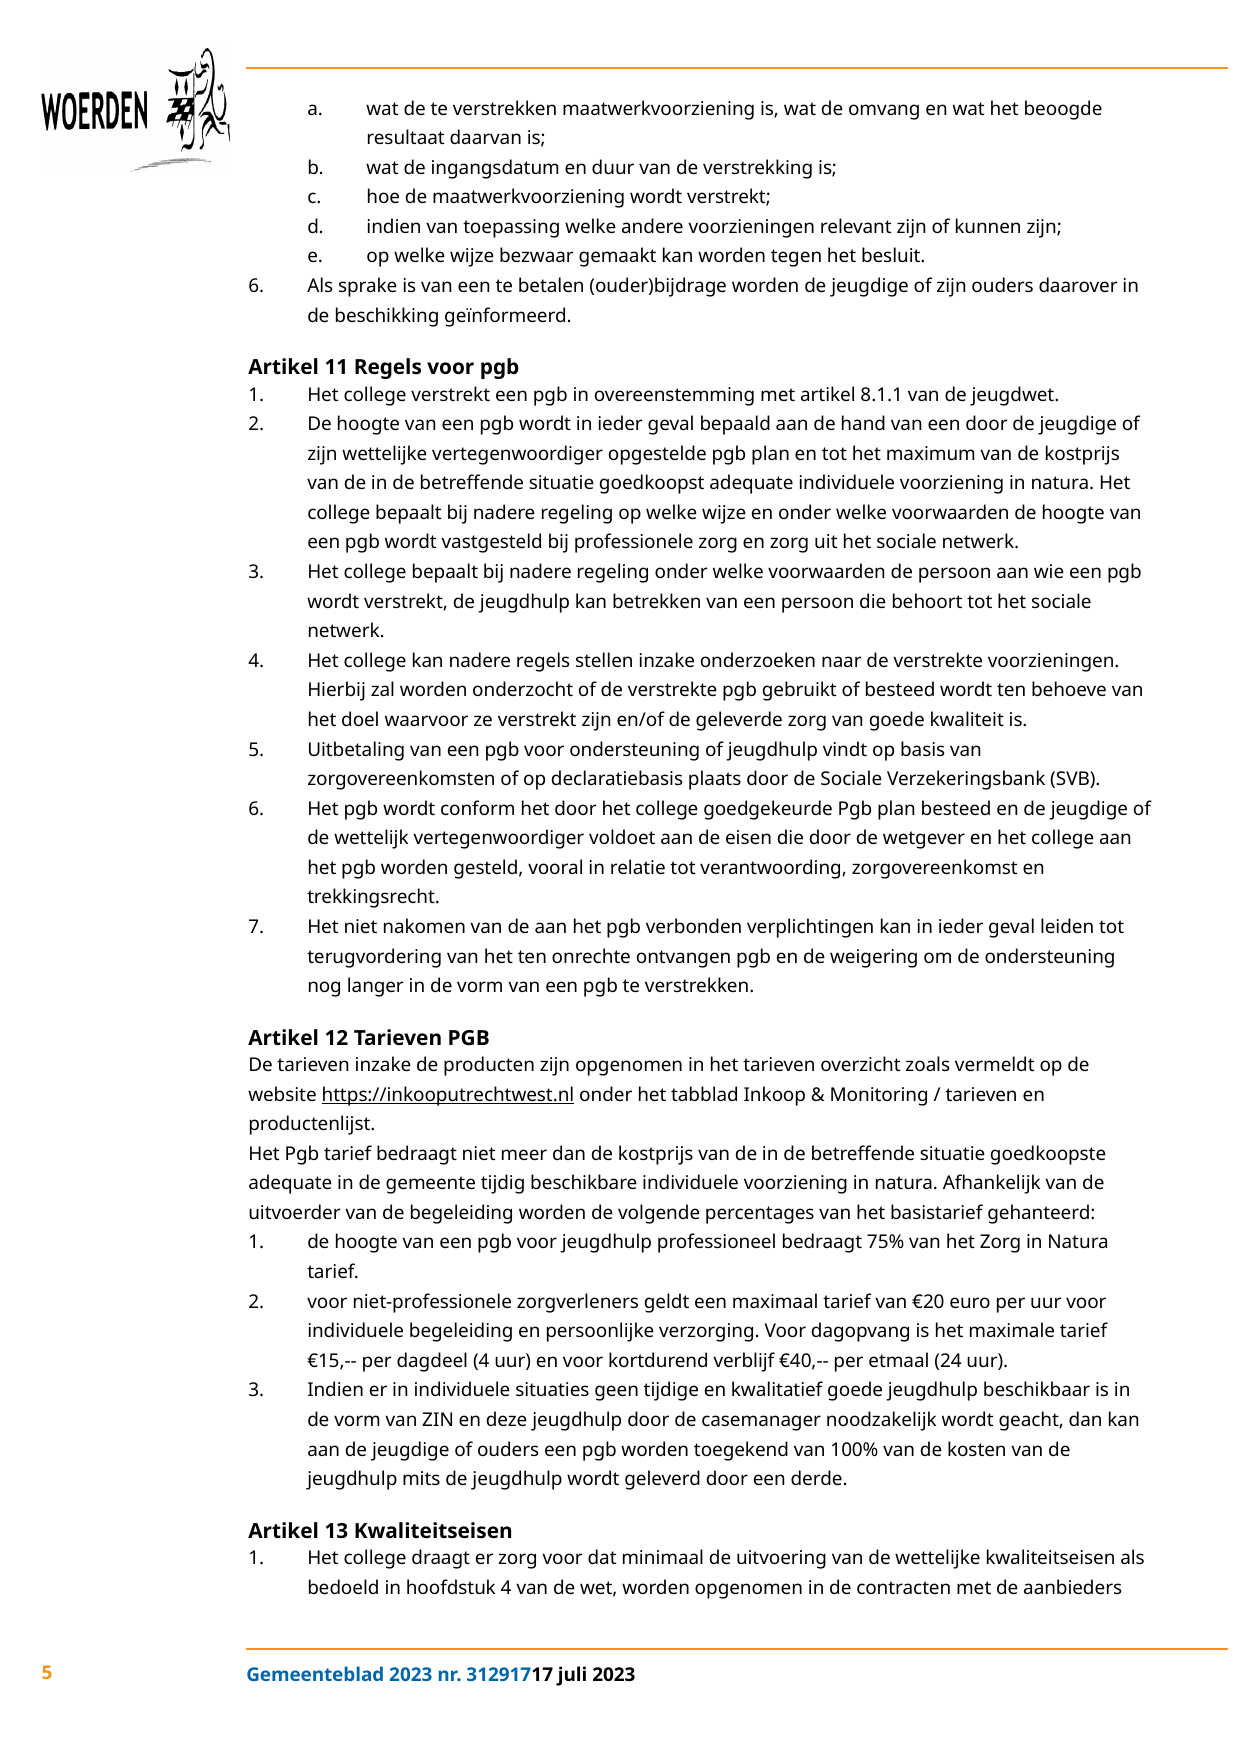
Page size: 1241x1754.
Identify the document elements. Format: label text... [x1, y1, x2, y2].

text Artikel 13 Kwaliteitseisen [248, 1516, 1152, 1544]
list De hoogte van een pgb wordt in ieder geval bepaald aan de hand van een door de jeugdige of zijn wettelijke vertegenwoordiger opgestelde pgb plan en tot het maximum van de kostprijs van de in de betreffende situatie goedkoopst adequate individuele voorziening in natura. Het college bepaalt bij nadere regeling op welke wijze en onder welke voorwaarden de hoogte van een pgb wordt vastgesteld bij professionele zorg en zorg uit het sociale netwerk. [248, 410, 1152, 554]
text Artikel 12 Tarieven PGB [248, 1023, 1152, 1051]
text Het Pgb tarief bedraagt niet meer dan de kostprijs van de in de betreffende situatie goedkoopste adequate in de gemeente tijdig beschikbare individuele voorziening in natura. Afhankelijk van de uitvoerder van de begeleiding worden de volgende percentages van het basistarief gehanteerd: [248, 1140, 1152, 1225]
list Indien er in individuele situaties geen tijdige en kwalitatief goede jeugdhulp beschikbaar is in de vorm van ZIN en deze jeugdhulp door de casemanager noodzakelijk wordt geacht, dan kan aan de jeugdige of ouders een pgb worden toegekend van 100% van de kosten van de jeugdhulp mits de jeugdhulp wordt geleverd door een derde. [248, 1377, 1152, 1491]
list de hoogte van een pgb voor jeugdhulp professioneel bedraagt 75% van het Zorg in Natura tarief. [248, 1229, 1152, 1284]
list wat de te verstrekken maatwerkvoorziening is, wat de omvang en wat het beoogde resultaat daarvan is; [307, 95, 1152, 150]
list voor niet-professionele zorgverleners geldt een maximaal tarief van €20 euro per uur voor individuele begeleiding en persoonlijke verzorging. Voor dagopvang is het maximale tarief €15,-- per dagdeel (4 uur) en voor kortdurend verblijf €40,-- per etmaal (24 uur). [248, 1288, 1152, 1373]
list Het pgb wordt conform het door het college goedgekeurde Pgb plan besteed en de jeugdige of de wettelijk vertegenwoordiger voldoet aan de eisen die door de wetgever en het college aan het pgb worden gesteld, vooral in relatie tot verantwoording, zorgovereenkomst en trekkingsrecht. [248, 795, 1152, 909]
list Het college verstrekt een pgb in overeenstemming met artikel 8.1.1 van de jeugdwet. [248, 381, 1152, 406]
text De tarieven inzake de producten zijn opgenomen in het tarieven overzicht zoals vermeldt op de website https://inkooputrechtwest.nl onder het tabblad Inkoop & Monitoring / tarieven en productenlijst. [248, 1051, 1152, 1136]
list indien van toepassing welke andere voorzieningen relevant zijn of kunnen zijn; [307, 213, 1152, 239]
list Het college bepaalt bij nadere regeling onder welke voorwaarden de persoon aan wie een pgb wordt verstrekt, de jeugdhulp kan betrekken van een persoon die behoort tot het sociale netwerk. [248, 558, 1152, 643]
list Het college kan nadere regels stellen inzake onderzoeken naar de verstrekte voorzieningen. Hierbij zal worden onderzocht of de verstrekte pgb gebruikt of besteed wordt ten behoeve van het doel waarvoor ze verstrekt zijn en/of de geleverde zorg van goede kwaliteit is. [248, 647, 1152, 732]
list Als sprake is van een te betalen (ouder)bijdrage worden de jeugdige of zijn ouders daarover in de beschikking geïnformeerd. [248, 272, 1152, 328]
list Uitbetaling van een pgb voor ondersteuning of jeugdhulp vindt op basis van zorgovereenkomsten of op declaratiebasis plaats door de Sociale Verzekeringsbank (SVB). [248, 736, 1152, 791]
list op welke wijze bezwaar gemaakt kan worden tegen het besluit. [307, 243, 1152, 268]
text Artikel 11 Regels voor pgb [248, 352, 1152, 381]
picture [41, 47, 231, 172]
list Het niet nakomen van de aan het pgb verbonden verplichtingen kan in ieder geval leiden tot terugvordering van het ten onrechte ontvangen pgb en de weigering om de ondersteuning nog langer in de vorm van een pgb te verstrekken. [248, 913, 1152, 998]
list Het college draagt er zorg voor dat minimaal de uitvoering van de wettelijke kwaliteitseisen als bedoeld in hoofdstuk 4 van de wet, worden opgenomen in de contracten met de aanbieders [248, 1544, 1152, 1599]
list hoe de maatwerkvoorziening wordt verstrekt; [307, 183, 1152, 209]
list wat de ingangsdatum en duur van de verstrekking is; [307, 154, 1152, 180]
